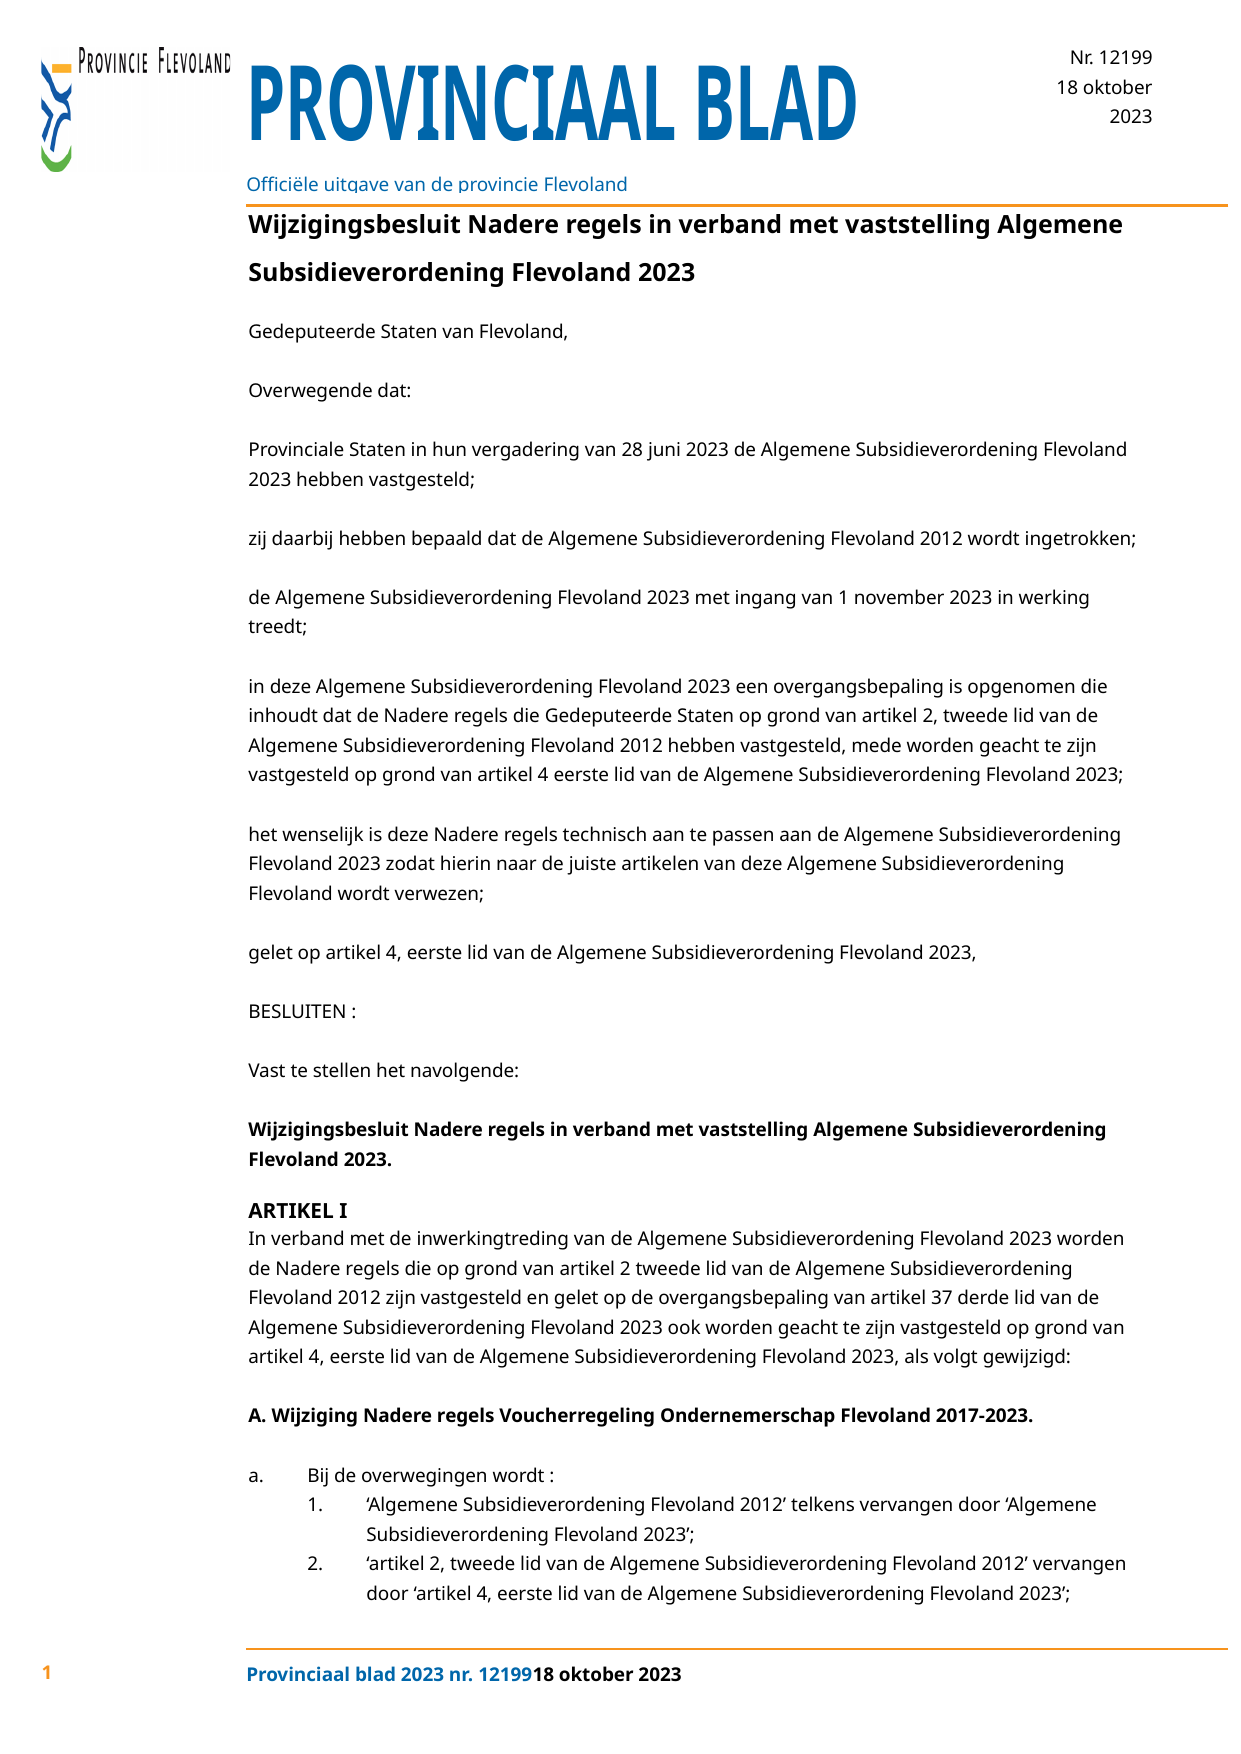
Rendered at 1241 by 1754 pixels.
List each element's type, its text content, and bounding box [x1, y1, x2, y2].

text Overwegende dat: [248, 377, 1152, 403]
list ‘artikel 2, tweede lid van de Algemene Subsidieverordening Flevoland 2012’ vervangen door ‘artikel 4, eerste lid van de Algemene Subsidieverordening Flevoland 2023’; [307, 1551, 1152, 1606]
text In verband met de inwerkingtreding van de Algemene Subsidieverordening Flevoland 2023 worden de Nadere regels die op grond van artikel 2 tweede lid van de Algemene Subsidieverordening Flevoland 2012 zijn vastgesteld en gelet op de overgangsbepaling van artikel 37 derde lid van de Algemene Subsidieverordening Flevoland 2023 ook worden geacht te zijn vastgesteld op grond van artikel 4, eerste lid van de Algemene Subsidieverordening Flevoland 2023, als volgt gewijzigd: [248, 1225, 1152, 1369]
text Gedeputeerde Staten van Flevoland, [248, 318, 1152, 344]
list Bij de overwegingen wordt : [248, 1462, 1152, 1487]
text Wijzigingsbesluit Nadere regels in verband met vaststelling Algemene Subsidieverordening Flevoland 2023 [248, 207, 1152, 288]
text Wijzigingsbesluit Nadere regels in verband met vaststelling Algemene Subsidieverordening Flevoland 2023. [248, 1117, 1152, 1172]
text A. Wijziging Nadere regels Voucherregeling Ondernemerschap Flevoland 2017-2023. [248, 1403, 1152, 1428]
text Vast te stellen het navolgende: [248, 1057, 1152, 1083]
text ARTIKEL I [248, 1197, 1152, 1225]
text BESLUITEN : [248, 998, 1152, 1024]
text zij daarbij hebben bepaald dat de Algemene Subsidieverordening Flevoland 2012 wordt ingetrokken; [248, 525, 1152, 551]
text Provinciale Staten in hun vergadering van 28 juni 2023 de Algemene Subsidieverordening Flevoland 2023 hebben vastgesteld; [248, 436, 1152, 492]
picture [41, 47, 231, 172]
text de Algemene Subsidieverordening Flevoland 2023 met ingang van 1 november 2023 in werking treedt; [248, 584, 1152, 639]
list ‘Algemene Subsidieverordening Flevoland 2012’ telkens vervangen door ‘Algemene Subsidieverordening Flevoland 2023’; [307, 1491, 1152, 1547]
text in deze Algemene Subsidieverordening Flevoland 2023 een overgangsbepaling is opgenomen die inhoudt dat de Nadere regels die Gedeputeerde Staten op grond van artikel 2, tweede lid van de Algemene Subsidieverordening Flevoland 2012 hebben vastgesteld, mede worden geacht te zijn vastgesteld op grond van artikel 4 eerste lid van de Algemene Subsidieverordening Flevoland 2023; [248, 673, 1152, 787]
text het wenselijk is deze Nadere regels technisch aan te passen aan de Algemene Subsidieverordening Flevoland 2023 zodat hierin naar de juiste artikelen van deze Algemene Subsidieverordening Flevoland wordt verwezen; [248, 821, 1152, 906]
text gelet op artikel 4, eerste lid van de Algemene Subsidieverordening Flevoland 2023, [248, 939, 1152, 965]
